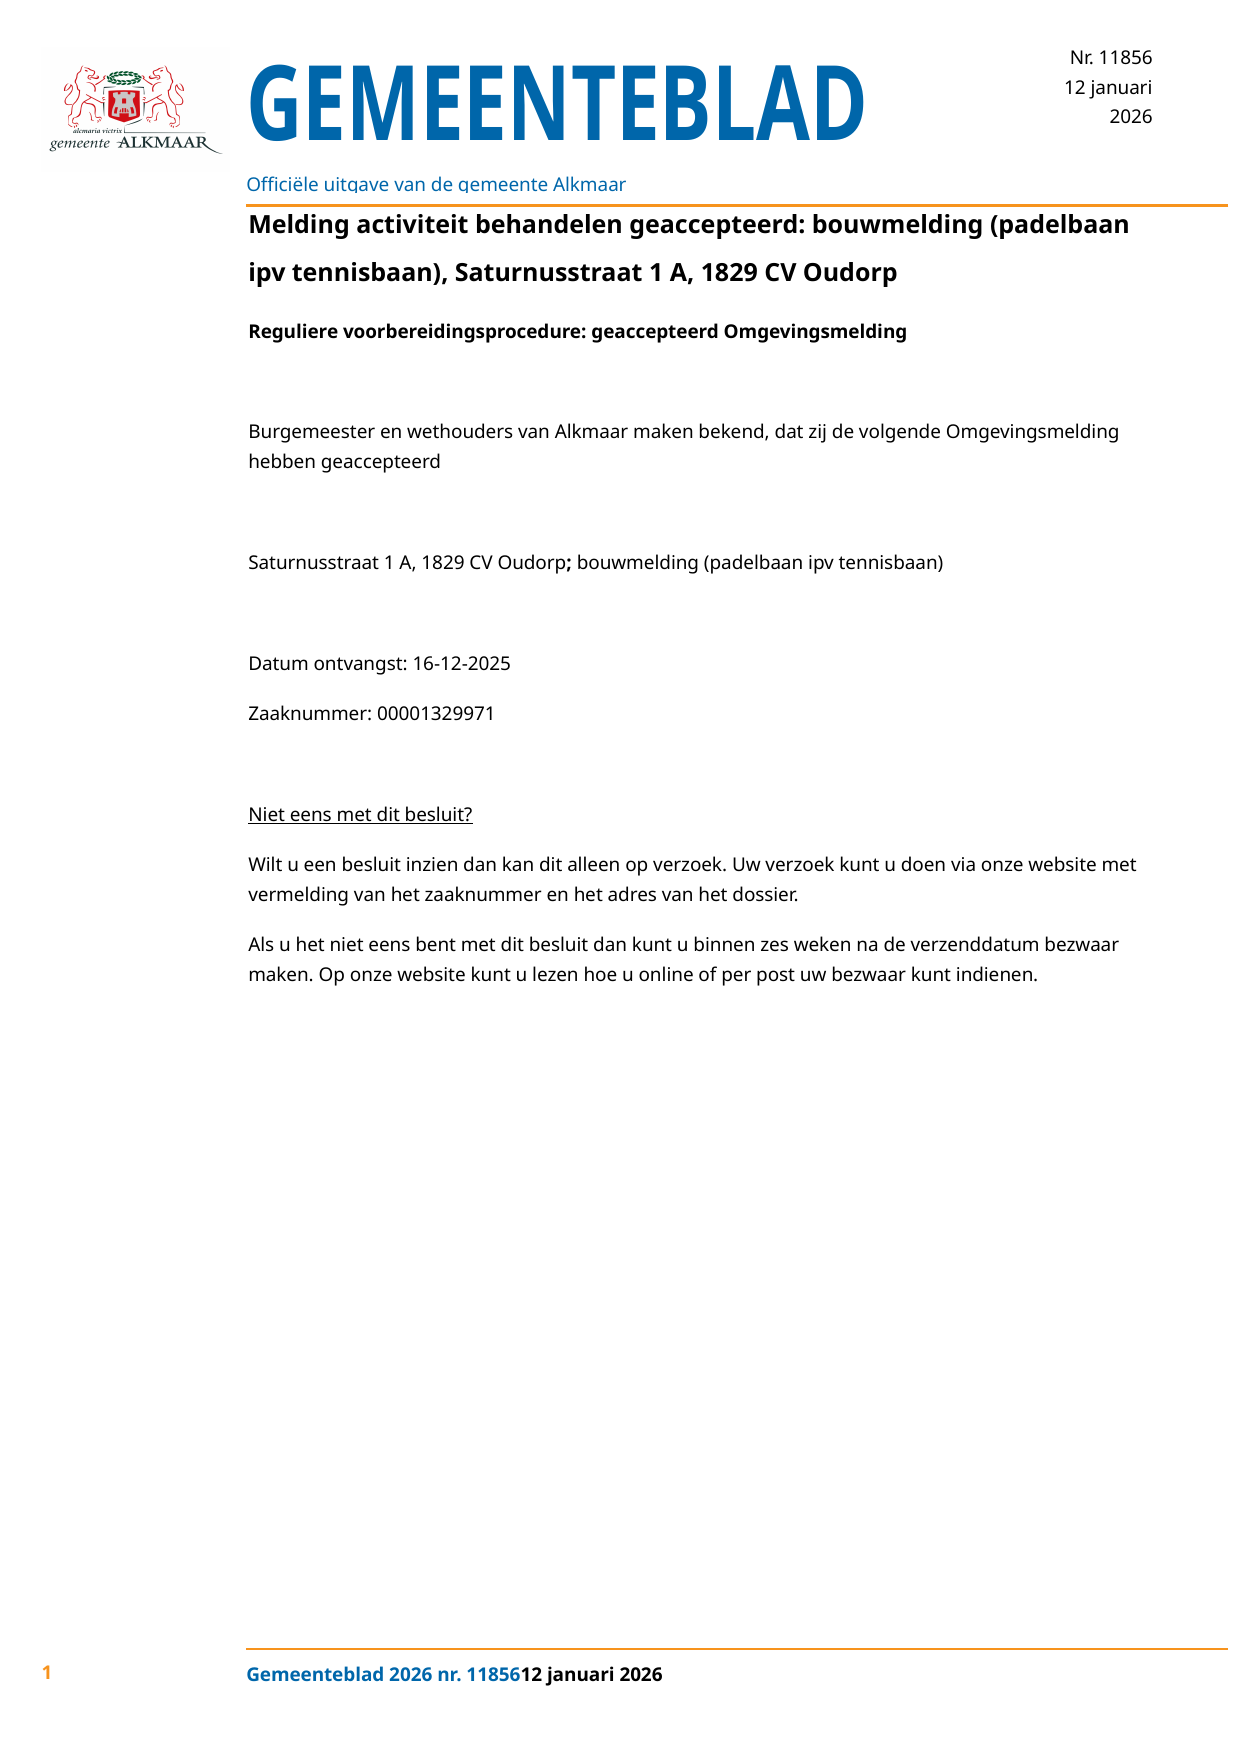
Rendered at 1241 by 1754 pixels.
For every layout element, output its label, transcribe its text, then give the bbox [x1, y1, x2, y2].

text Zaaknummer: 00001329971 [248, 700, 1152, 726]
text Als u het niet eens bent met dit besluit dan kunt u binnen zes weken na de verzenddatum bezwaar maken. Op onze website kunt u lezen hoe u online of per post uw bezwaar kunt indienen. [248, 932, 1152, 987]
text Reguliere voorbereidingsprocedure: geaccepteerd Omgevingsmelding [248, 318, 1152, 344]
text Saturnusstraat 1 A, 1829 CV Oudorp; bouwmelding (padelbaan ipv tennisbaan) [248, 549, 1152, 575]
text Burgemeester en wethouders van Alkmaar maken bekend, dat zij de volgende Omgevingsmelding hebben geaccepteerd [248, 419, 1152, 474]
text Wilt u een besluit inzien dan kan dit alleen op verzoek. Uw verzoek kunt u doen via onze website met vermelding van het zaaknummer en het adres van het dossier. [248, 852, 1152, 907]
text Niet eens met dit besluit? [248, 801, 1152, 827]
text Melding activiteit behandelen geaccepteerd: bouwmelding (padelbaan ipv tennisbaan), Saturnusstraat 1 A, 1829 CV Oudorp [248, 207, 1152, 288]
text Datum ontvangst: 16-12-2025 [248, 650, 1152, 676]
picture [41, 47, 231, 172]
